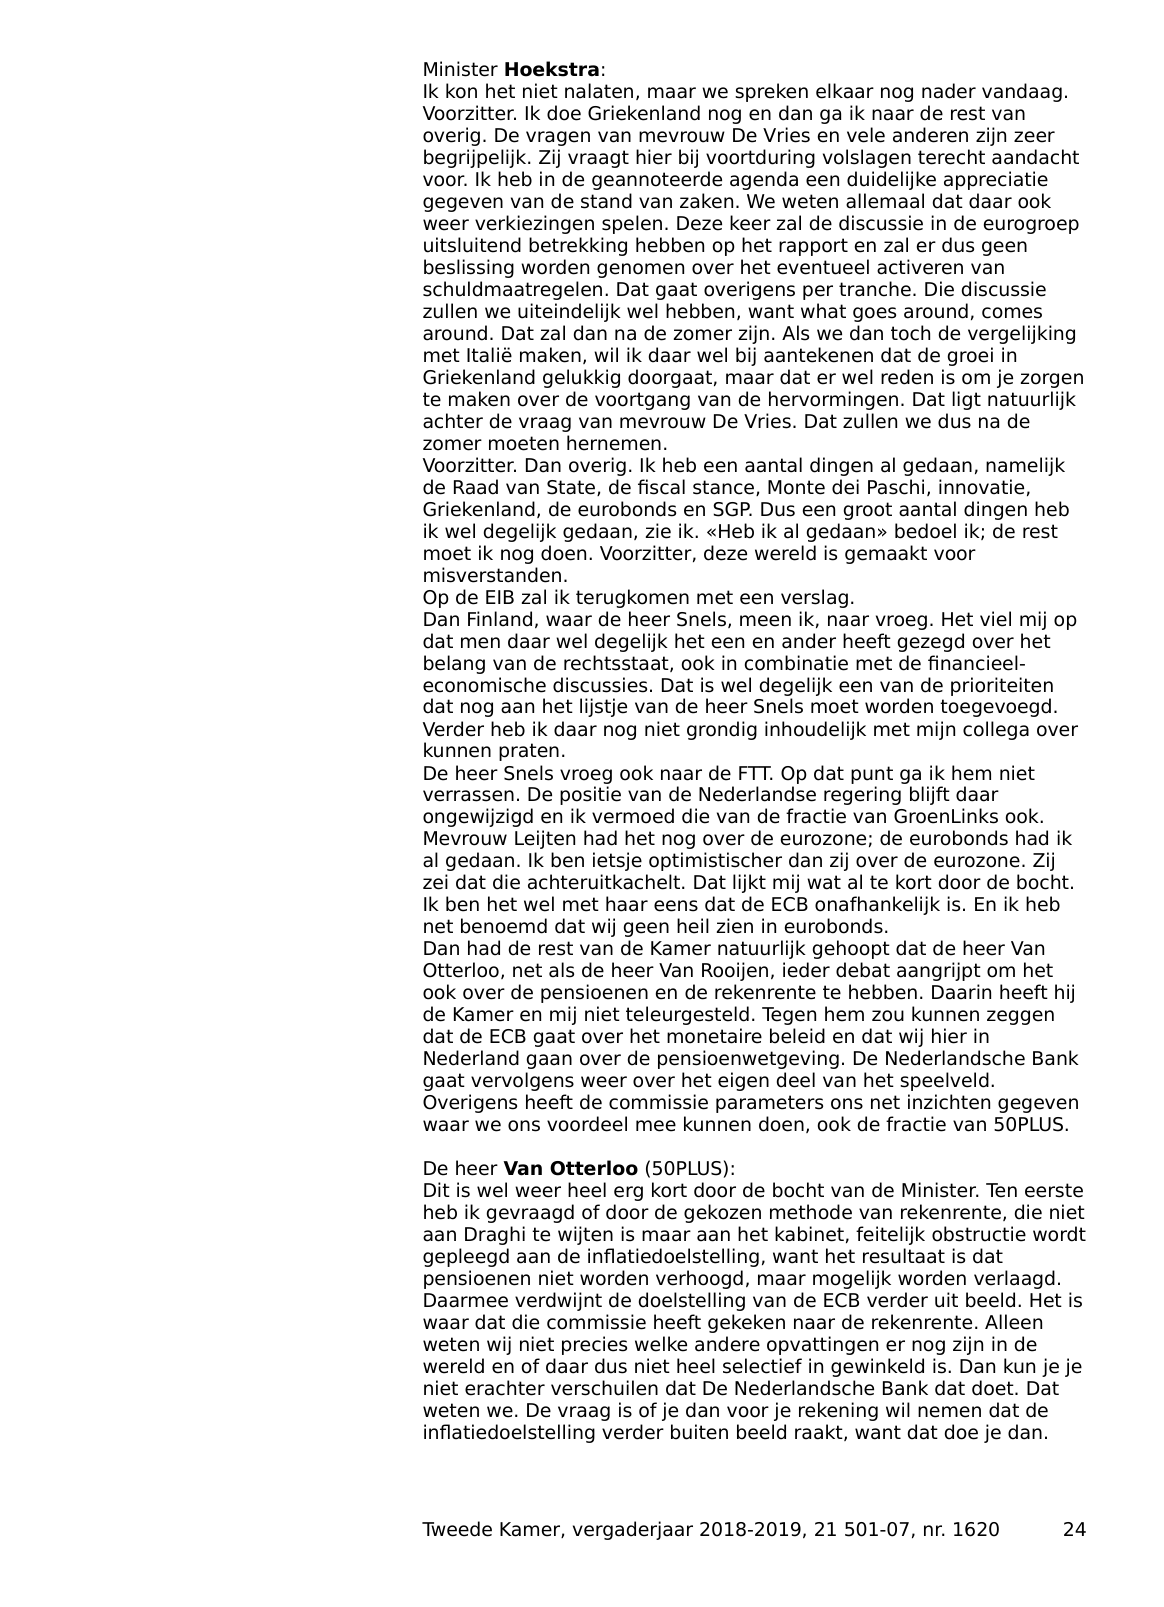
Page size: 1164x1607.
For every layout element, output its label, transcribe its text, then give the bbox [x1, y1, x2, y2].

text Op de EIB zal ik terugkomen met een verslag. [422, 587, 1087, 608]
text Mevrouw Leijten had het nog over de eurozone; de eurobonds had ik al gedaan. Ik ben ietsje optimistischer dan zij over de eurozone. Zij zei dat die achteruitkachelt. Dat lijkt mij wat al te kort door de bocht. Ik ben het wel met haar eens dat de ECB onafhankelijk is. En ik heb net benoemd dat wij geen heil zien in eurobonds. [422, 828, 1087, 938]
text De heer Van Otterloo (50PLUS): [422, 1158, 1087, 1180]
text De heer Snels vroeg ook naar de FTT. Op dat punt ga ik hem niet verrassen. De positie van de Nederlandse regering blijft daar ongewijzigd en ik vermoed die van de fractie van GroenLinks ook. [422, 762, 1087, 828]
text Dit is wel weer heel erg kort door de bocht van de Minister. Ten eerste heb ik gevraagd of door de gekozen methode van rekenrente, die niet aan Draghi te wijten is maar aan het kabinet, feitelijk obstructie wordt gepleegd aan de inflatiedoelstelling, want het resultaat is dat pensioenen niet worden verhoogd, maar mogelijk worden verlaagd. Daarmee verdwijnt de doelstelling van de ECB verder uit beeld. Het is waar dat die commissie heeft gekeken naar de rekenrente. Alleen weten wij niet precies welke andere opvattingen er nog zijn in de wereld en of daar dus niet heel selectief in gewinkeld is. Dan kun je je niet erachter verschuilen dat De Nederlandsche Bank dat doet. Dat weten we. De vraag is of je dan voor je rekening wil nemen dat de inflatiedoelstelling verder buiten beeld raakt, want dat doe je dan. [422, 1180, 1087, 1444]
text Voorzitter. Dan overig. Ik heb een aantal dingen al gedaan, namelijk de Raad van State, de fiscal stance, Monte dei Paschi, innovatie, Griekenland, de eurobonds en SGP. Dus een groot aantal dingen heb ik wel degelijk gedaan, zie ik. «Heb ik al gedaan» bedoel ik; de rest moet ik nog doen. Voorzitter, deze wereld is gemaakt voor misverstanden. [422, 455, 1087, 587]
text Dan had de rest van de Kamer natuurlijk gehoopt dat de heer Van Otterloo, net als de heer Van Rooijen, ieder debat aangrijpt om het ook over de pensioenen en de rekenrente te hebben. Daarin heeft hij de Kamer en mij niet teleurgesteld. Tegen hem zou kunnen zeggen dat de ECB gaat over het monetaire beleid en dat wij hier in Nederland gaan over de pensioenwetgeving. De Nederlandsche Bank gaat vervolgens weer over het eigen deel van het speelveld. Overigens heeft de commissie parameters ons net inzichten gegeven waar we ons voordeel mee kunnen doen, ook de fractie van 50PLUS. [422, 938, 1087, 1136]
text Minister Hoekstra: [422, 59, 1087, 81]
text Ik kon het niet nalaten, maar we spreken elkaar nog nader vandaag. [422, 81, 1087, 103]
text Dan Finland, waar de heer Snels, meen ik, naar vroeg. Het viel mij op dat men daar wel degelijk het een en ander heeft gezegd over het belang van de rechtsstaat, ook in combinatie met de financieel-economische discussies. Dat is wel degelijk een van de prioriteiten dat nog aan het lijstje van de heer Snels moet worden toegevoegd. Verder heb ik daar nog niet grondig inhoudelijk met mijn collega over kunnen praten. [422, 608, 1087, 762]
text Voorzitter. Ik doe Griekenland nog en dan ga ik naar de rest van overig. De vragen van mevrouw De Vries en vele anderen zijn zeer begrijpelijk. Zij vraagt hier bij voortduring volslagen terecht aandacht voor. Ik heb in de geannoteerde agenda een duidelijke appreciatie gegeven van de stand van zaken. We weten allemaal dat daar ook weer verkiezingen spelen. Deze keer zal de discussie in de eurogroep uitsluitend betrekking hebben op het rapport en zal er dus geen beslissing worden genomen over het eventueel activeren van schuldmaatregelen. Dat gaat overigens per tranche. Die discussie zullen we uiteindelijk wel hebben, want what goes around, comes around. Dat zal dan na de zomer zijn. Als we dan toch de vergelijking met Italië maken, wil ik daar wel bij aantekenen dat de groei in Griekenland gelukkig doorgaat, maar dat er wel reden is om je zorgen te maken over de voortgang van de hervormingen. Dat ligt natuurlijk achter de vraag van mevrouw De Vries. Dat zullen we dus na de zomer moeten hernemen. [422, 103, 1087, 455]
